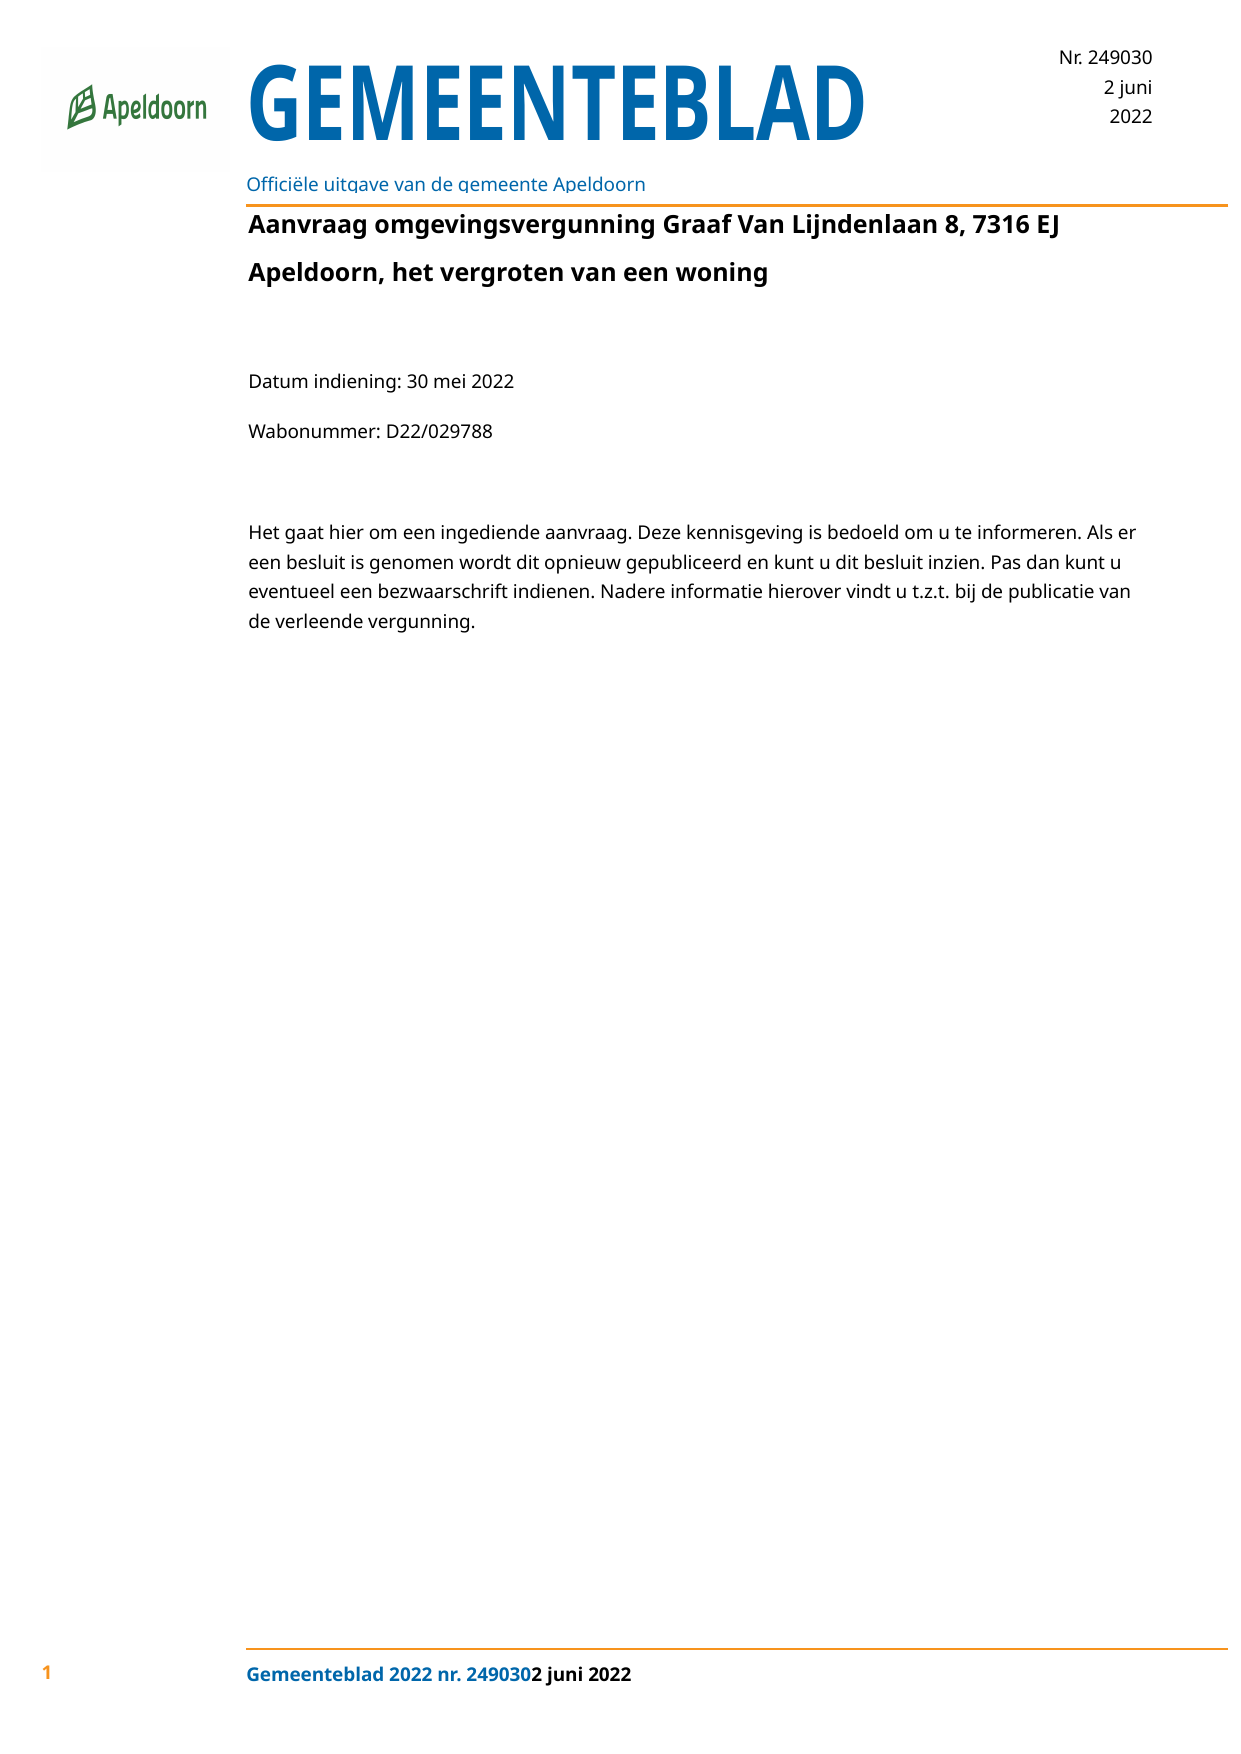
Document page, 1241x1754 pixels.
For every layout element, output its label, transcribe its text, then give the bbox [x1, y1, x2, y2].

picture [41, 47, 231, 172]
text Het gaat hier om een ingediende aanvraag. Deze kennisgeving is bedoeld om u te informeren. Als er een besluit is genomen wordt dit opnieuw gepubliceerd en kunt u dit besluit inzien. Pas dan kunt u eventueel een bezwaarschrift indienen. Nadere informatie hierover vindt u t.z.t. bij de publicatie van de verleende vergunning. [248, 519, 1152, 634]
text Wabonummer: D22/029788 [248, 419, 1152, 444]
text Aanvraag omgevingsvergunning Graaf Van Lijndenlaan 8, 7316 EJ Apeldoorn, het vergroten van een woning [248, 207, 1152, 288]
text Datum indiening: 30 mei 2022 [248, 368, 1152, 394]
